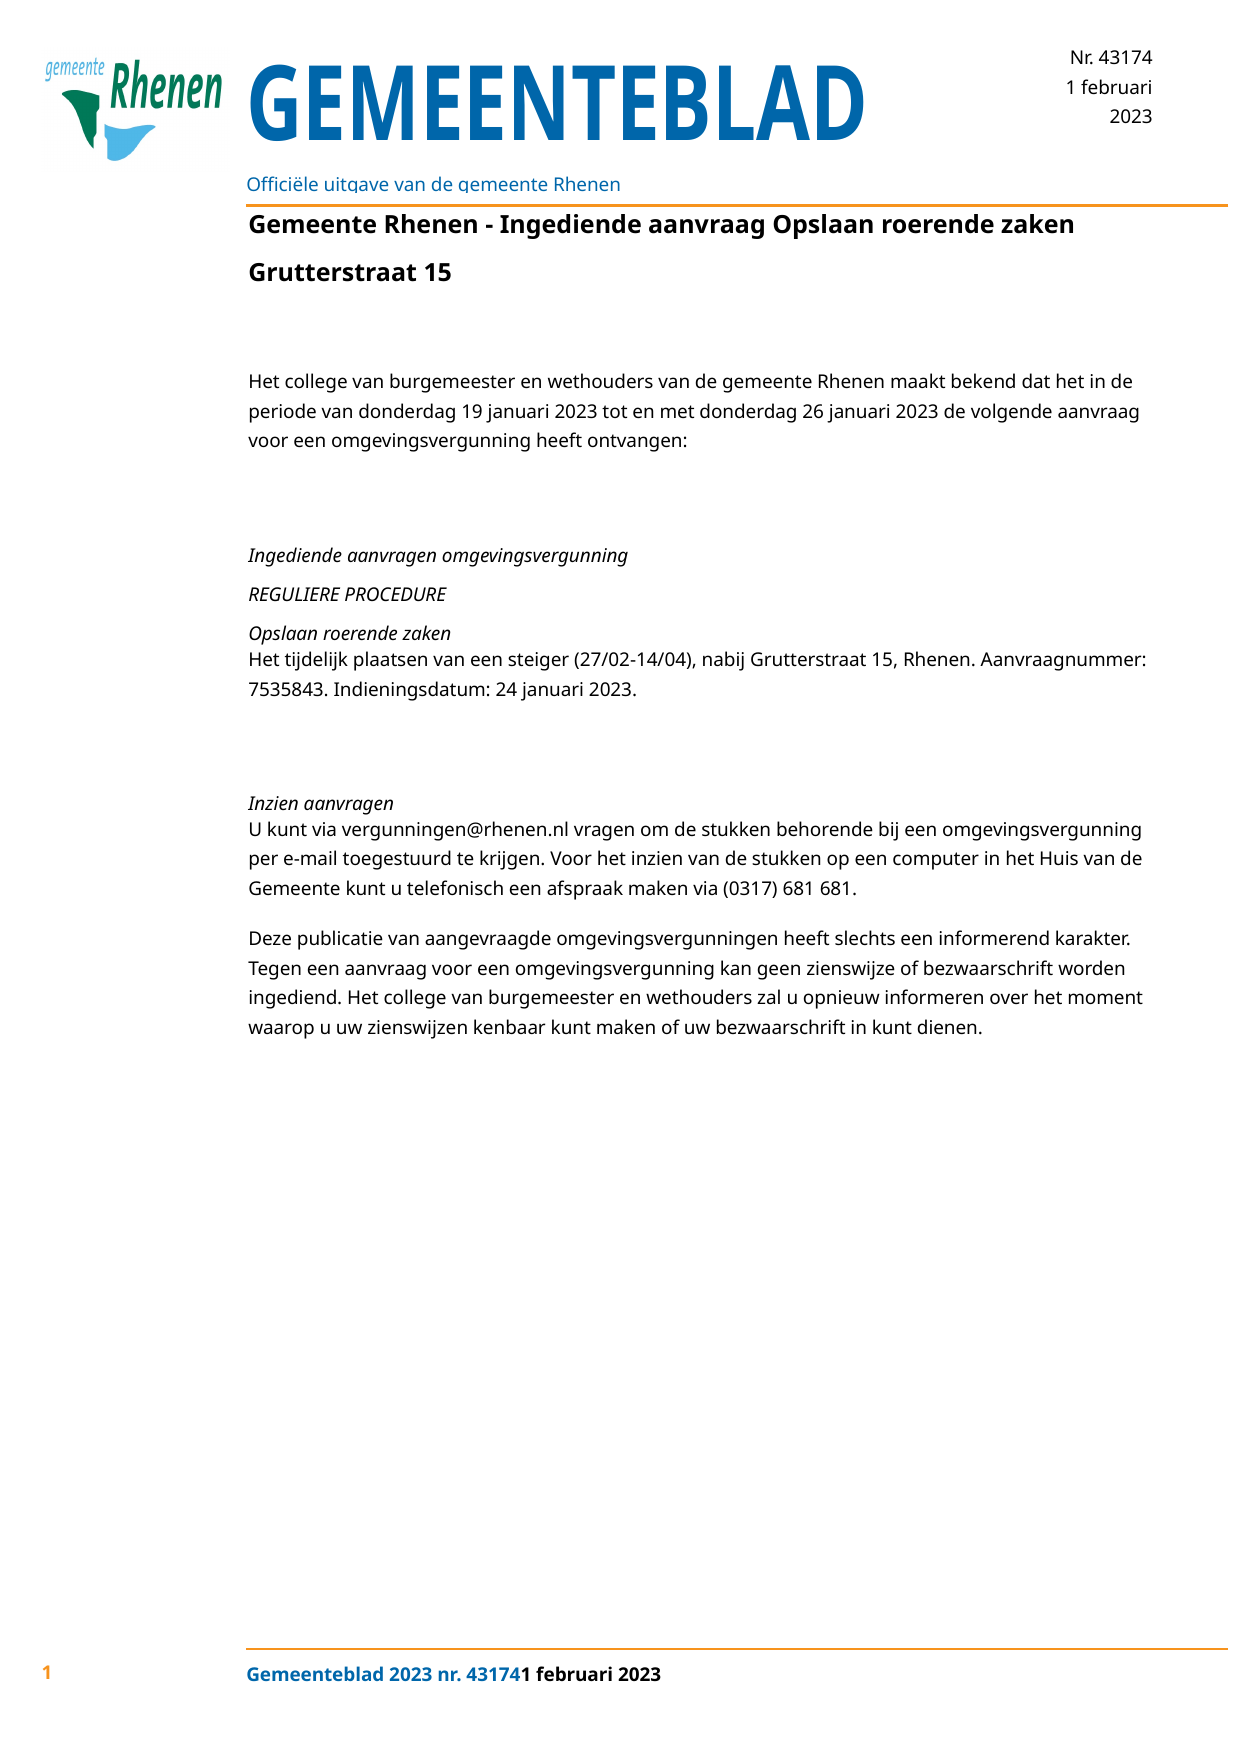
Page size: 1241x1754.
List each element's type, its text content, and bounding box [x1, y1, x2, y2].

text Gemeente Rhenen - Ingediende aanvraag Opslaan roerende zaken Grutterstraat 15 [248, 207, 1152, 288]
picture [41, 47, 231, 172]
text U kunt via vergunningen@rhenen.nl vragen om de stukken behorende bij een omgevingsvergunning per e-mail toegestuurd te krijgen. Voor het inzien van de stukken op een computer in het Huis van de Gemeente kunt u telefonisch een afspraak maken via (0317) 681 681. [248, 816, 1152, 901]
text Opslaan roerende zaken [248, 620, 1152, 646]
text Het tijdelijk plaatsen van een steiger (27/02-14/04), nabij Grutterstraat 15, Rhenen. Aanvraagnummer: 7535843. Indieningsdatum: 24 januari 2023. [248, 646, 1152, 701]
text Deze publicatie van aangevraagde omgevingsvergunningen heeft slechts een informerend karakter. Tegen een aanvraag voor een omgevingsvergunning kan geen zienswijze of bezwaarschrift worden ingediend. Het college van burgemeester en wethouders zal u opnieuw informeren over het moment waarop u uw zienswijzen kenbaar kunt maken of uw bezwaarschrift in kunt dienen. [248, 925, 1152, 1040]
text Ingediende aanvragen omgevingsvergunning [248, 542, 1152, 568]
text Inzien aanvragen [248, 790, 1152, 816]
text REGULIERE PROCEDURE [248, 581, 1152, 607]
text Het college van burgemeester en wethouders van de gemeente Rhenen maakt bekend dat het in de periode van donderdag 19 januari 2023 tot en met donderdag 26 januari 2023 de volgende aanvraag voor een omgevingsvergunning heeft ontvangen: [248, 368, 1152, 453]
